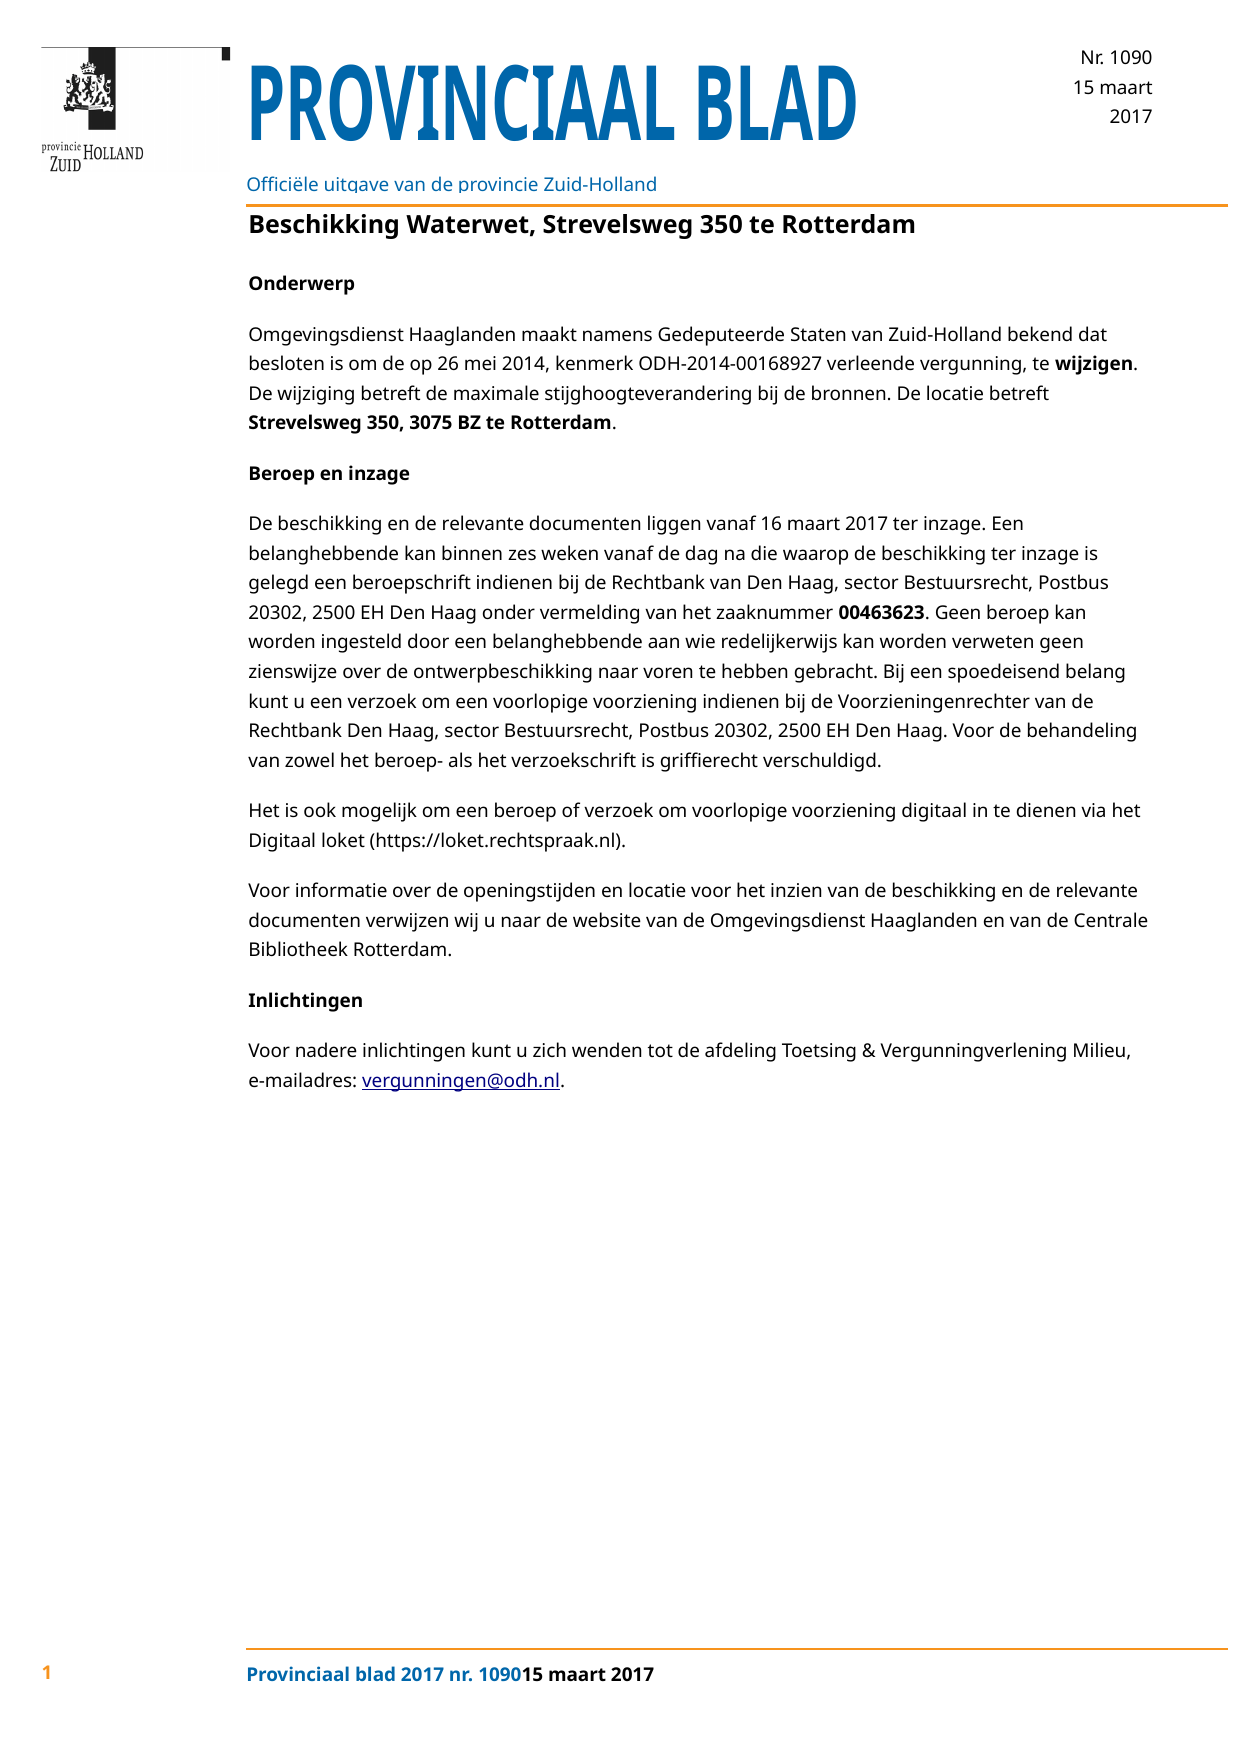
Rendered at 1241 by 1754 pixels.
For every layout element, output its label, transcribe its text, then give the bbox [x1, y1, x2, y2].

text Het is ook mogelijk om een beroep of verzoek om voorlopige voorziening digitaal in te dienen via het Digitaal loket (https://loket.rechtspraak.nl). [248, 797, 1152, 853]
text Voor nadere inlichtingen kunt u zich wenden tot de afdeling Toetsing & Vergunningverlening Milieu, e-mailadres: vergunningen@odh.nl. [248, 1037, 1152, 1093]
text Beschikking Waterwet, Strevelsweg 350 te Rotterdam [248, 207, 1152, 241]
text Beroep en inzage [248, 460, 1152, 486]
picture [41, 47, 231, 172]
text Omgevingsdienst Haaglanden maakt namens Gedeputeerde Staten van Zuid-Holland bekend dat besloten is om de op 26 mei 2014, kenmerk ODH-2014-00168927 verleende vergunning, te wijzigen. De wijziging betreft de maximale stijghoogteverandering bij de bronnen. De locatie betreft Strevelsweg 350, 3075 BZ te Rotterdam. [248, 321, 1152, 435]
text Onderwerp [248, 270, 1152, 296]
text Inlichtingen [248, 987, 1152, 1013]
text Voor informatie over de openingstijden en locatie voor het inzien van de beschikking en de relevante documenten verwijzen wij u naar de website van de Omgevingsdienst Haaglanden en van de Centrale Bibliotheek Rotterdam. [248, 877, 1152, 962]
text De beschikking en de relevante documenten liggen vanaf 16 maart 2017 ter inzage. Een belanghebbende kan binnen zes weken vanaf de dag na die waarop de beschikking ter inzage is gelegd een beroepschrift indienen bij de Rechtbank van Den Haag, sector Bestuursrecht, Postbus 20302, 2500 EH Den Haag onder vermelding van het zaaknummer 00463623. Geen beroep kan worden ingesteld door een belanghebbende aan wie redelijkerwijs kan worden verweten geen zienswijze over de ontwerpbeschikking naar voren te hebben gebracht. Bij een spoedeisend belang kunt u een verzoek om een voorlopige voorziening indienen bij de Voorzieningenrechter van de Rechtbank Den Haag, sector Bestuursrecht, Postbus 20302, 2500 EH Den Haag. Voor de behandeling van zowel het beroep- als het verzoekschrift is griffierecht verschuldigd. [248, 510, 1152, 773]
